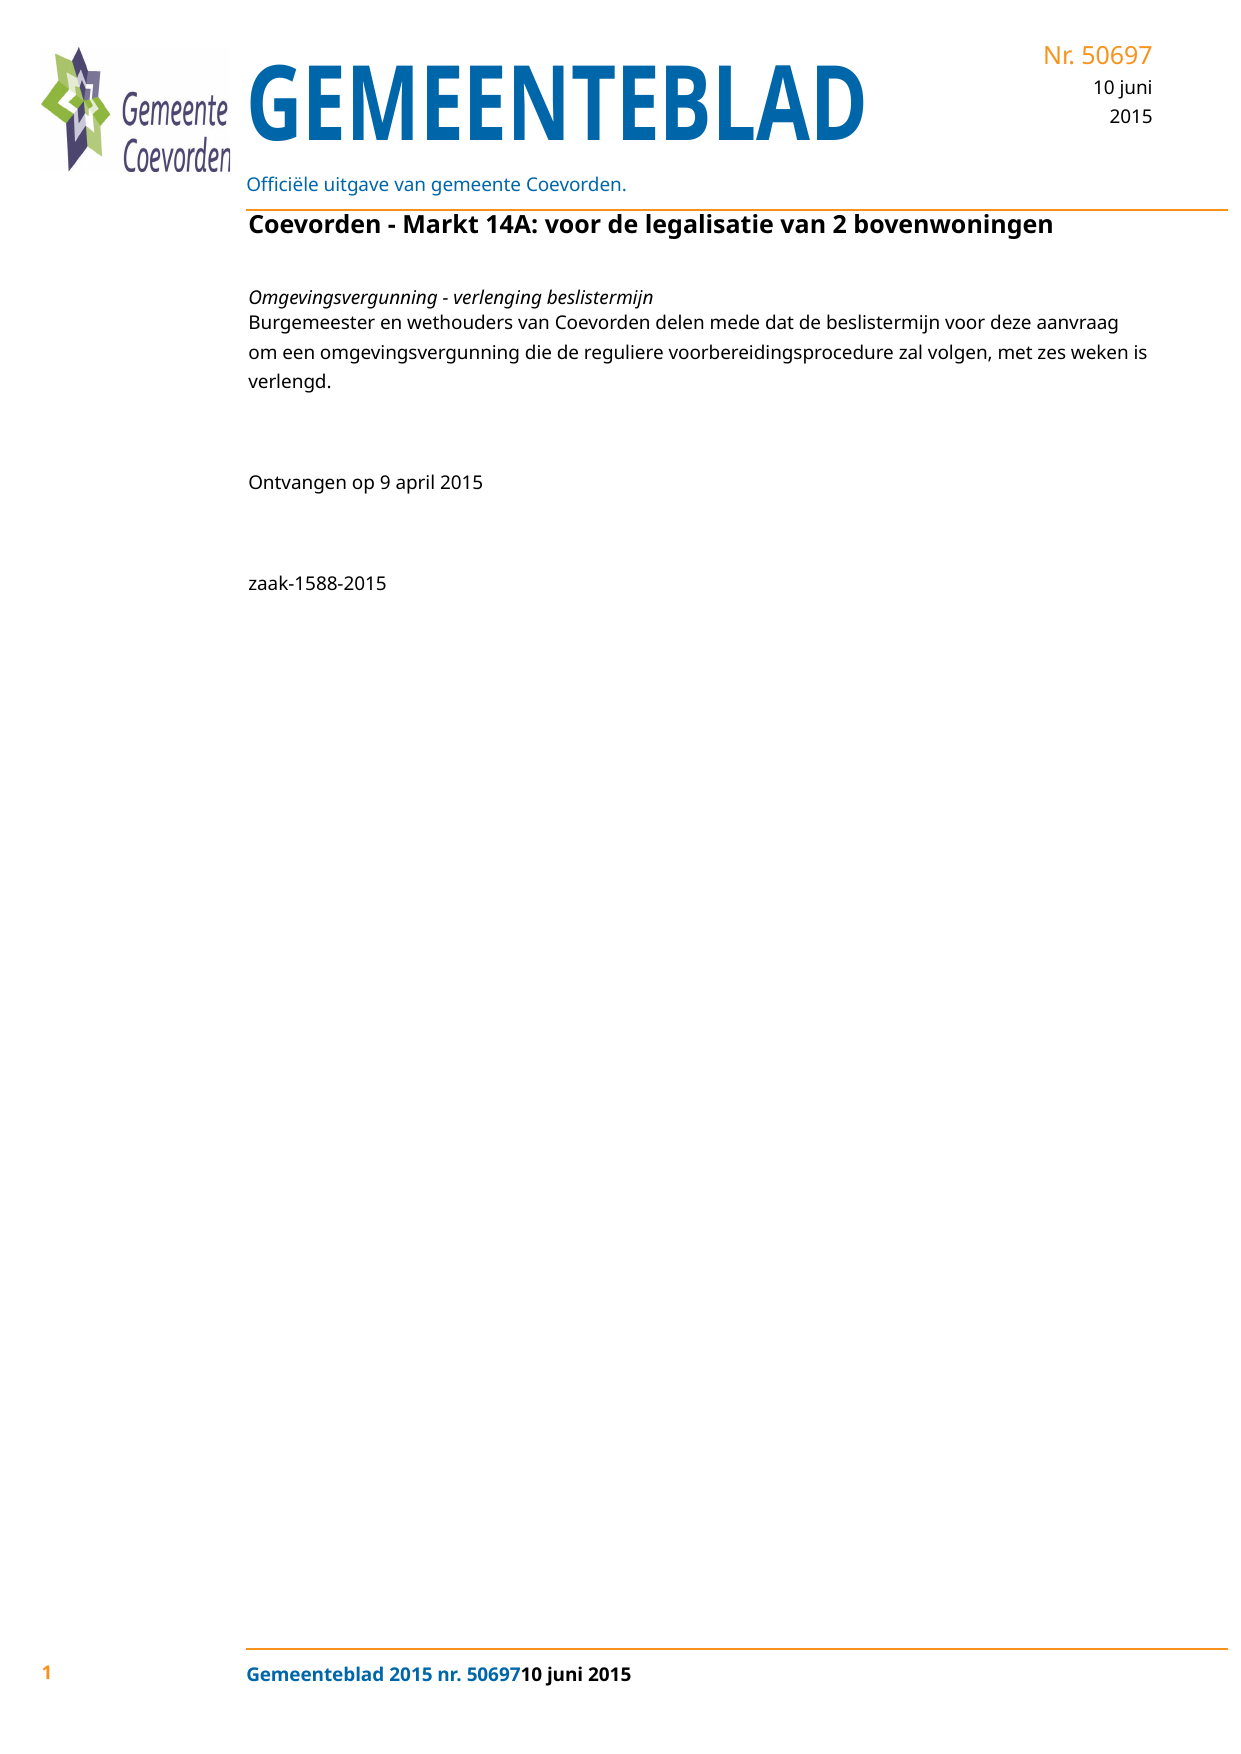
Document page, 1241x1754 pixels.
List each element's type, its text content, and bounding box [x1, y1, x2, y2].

text Omgevingsvergunning - verlenging beslistermijn [248, 284, 1152, 309]
text Coevorden - Markt 14A: voor de legalisatie van 2 bovenwoningen [248, 211, 1152, 241]
text zaak-1588-2015 [248, 570, 1152, 596]
picture [41, 47, 231, 172]
text Burgemeester en wethouders van Coevorden delen mede dat de beslistermijn voor deze aanvraag om een omgevingsvergunning die de reguliere voorbereidingsprocedure zal volgen, met zes weken is verlengd. [248, 309, 1152, 394]
text Ontvangen op 9 april 2015 [248, 469, 1152, 495]
